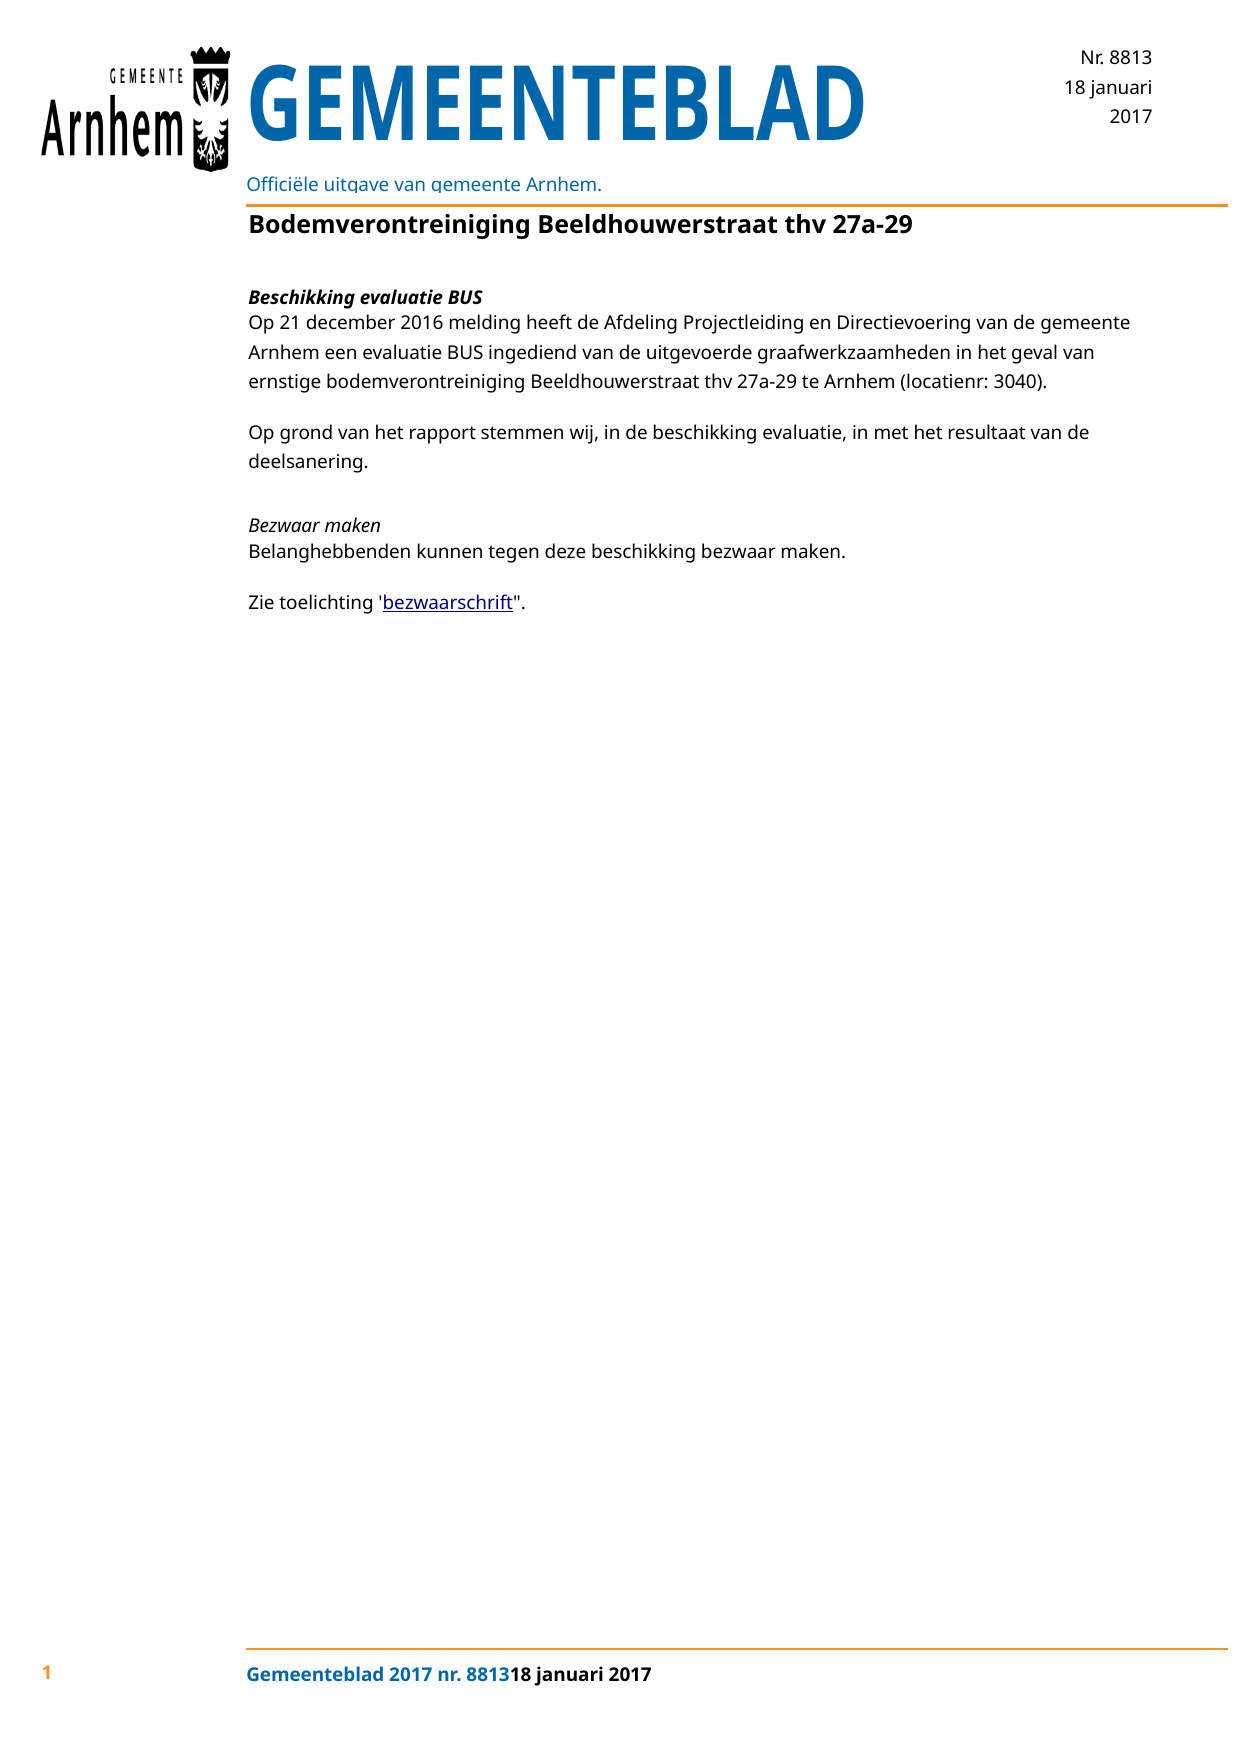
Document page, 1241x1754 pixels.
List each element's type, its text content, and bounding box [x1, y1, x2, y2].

text Belanghebbenden kunnen tegen deze beschikking bezwaar maken. [248, 538, 1152, 564]
picture [41, 47, 231, 172]
text Op 21 december 2016 melding heeft de Afdeling Projectleiding en Directievoering van de gemeente Arnhem een evaluatie BUS ingediend van de uitgevoerde graafwerkzaamheden in het geval van ernstige bodemverontreiniging Beeldhouwerstraat thv 27a-29 te Arnhem (locatienr: 3040). [248, 309, 1152, 394]
text Beschikking evaluatie BUS [248, 284, 1152, 309]
text Bezwaar maken [248, 513, 1152, 538]
text Op grond van het rapport stemmen wij, in de beschikking evaluatie, in met het resultaat van de deelsanering. [248, 419, 1152, 474]
text Zie toelichting 'bezwaarschrift". [248, 589, 1152, 614]
text Bodemverontreiniging Beeldhouwerstraat thv 27a-29 [248, 207, 1152, 241]
